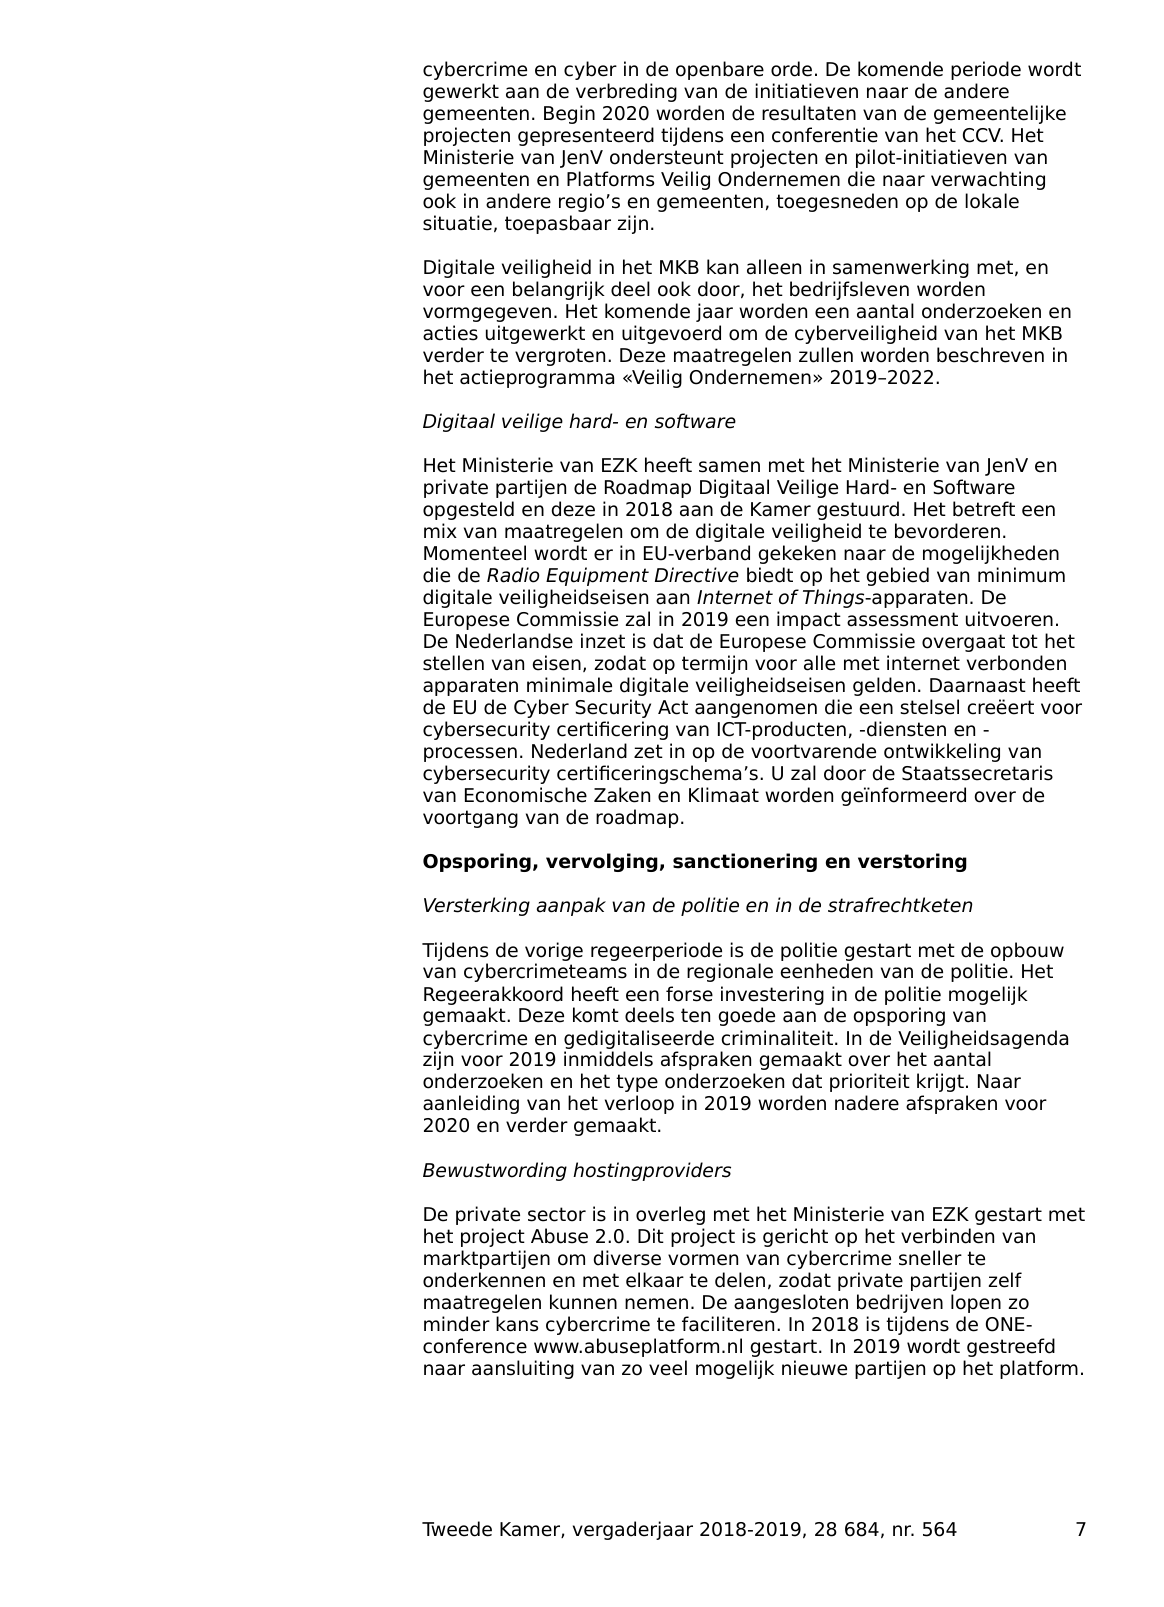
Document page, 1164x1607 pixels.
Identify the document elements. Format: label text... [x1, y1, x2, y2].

text De private sector is in overleg met het Ministerie van EZK gestart met het project Abuse 2.0. Dit project is gericht op het verbinden van marktpartijen om diverse vormen van cybercrime sneller te onderkennen en met elkaar te delen, zodat private partijen zelf maatregelen kunnen nemen. De aangesloten bedrijven lopen zo minder kans cybercrime te faciliteren. In 2018 is tijdens de ONE-conference www.abuseplatform.nl gestart. In 2019 wordt gestreefd naar aansluiting van zo veel mogelijk nieuwe partijen op het platform. [422, 1204, 1087, 1379]
text Tijdens de vorige regeerperiode is de politie gestart met de opbouw van cybercrimeteams in de regionale eenheden van de politie. Het Regeerakkoord heeft een forse investering in de politie mogelijk gemaakt. Deze komt deels ten goede aan de opsporing van cybercrime en gedigitaliseerde criminaliteit. In de Veiligheidsagenda zijn voor 2019 inmiddels afspraken gemaakt over het aantal onderzoeken en het type onderzoeken dat prioriteit krijgt. Naar aanleiding van het verloop in 2019 worden nadere afspraken voor 2020 en verder gemaakt. [422, 939, 1087, 1137]
subtitle Bewustwording hostingproviders [422, 1159, 1087, 1181]
text cybercrime en cyber in de openbare orde. De komende periode wordt gewerkt aan de verbreding van de initiatieven naar de andere gemeenten. Begin 2020 worden de resultaten van de gemeentelijke projecten gepresenteerd tijdens een conferentie van het CCV. Het Ministerie van JenV ondersteunt projecten en pilot-initiatieven van gemeenten en Platforms Veilig Ondernemen die naar verwachting ook in andere regio’s en gemeenten, toegesneden op de lokale situatie, toepasbaar zijn. [422, 59, 1087, 235]
text Digitale veiligheid in het MKB kan alleen in samenwerking met, en voor een belangrijk deel ook door, het bedrijfsleven worden vormgegeven. Het komende jaar worden een aantal onderzoeken en acties uitgewerkt en uitgevoerd om de cyberveiligheid van het MKB verder te vergroten. Deze maatregelen zullen worden beschreven in het actieprogramma «Veilig Ondernemen» 2019–2022. [422, 257, 1087, 389]
subtitle Opsporing, vervolging, sanctionering en verstoring [422, 851, 1087, 873]
text Het Ministerie van EZK heeft samen met het Ministerie van JenV en private partijen de Roadmap Digitaal Veilige Hard- en Software opgesteld en deze in 2018 aan de Kamer gestuurd. Het betreft een mix van maatregelen om de digitale veiligheid te bevorderen. Momenteel wordt er in EU-verband gekeken naar de mogelijkheden die de Radio Equipment Directive biedt op het gebied van minimum digitale veiligheidseisen aan Internet of Things-apparaten. De Europese Commissie zal in 2019 een impact assessment uitvoeren. De Nederlandse inzet is dat de Europese Commissie overgaat tot het stellen van eisen, zodat op termijn voor alle met internet verbonden apparaten minimale digitale veiligheidseisen gelden. Daarnaast heeft de EU de Cyber Security Act aangenomen die een stelsel creëert voor cybersecurity certificering van ICT-producten, -diensten en -processen. Nederland zet in op de voortvarende ontwikkeling van cybersecurity certificeringschema’s. U zal door de Staatssecretaris van Economische Zaken en Klimaat worden geïnformeerd over de voortgang van de roadmap. [422, 455, 1087, 829]
subtitle Versterking aanpak van de politie en in de strafrechtketen [422, 895, 1087, 917]
subtitle Digitaal veilige hard- en software [422, 411, 1087, 433]
